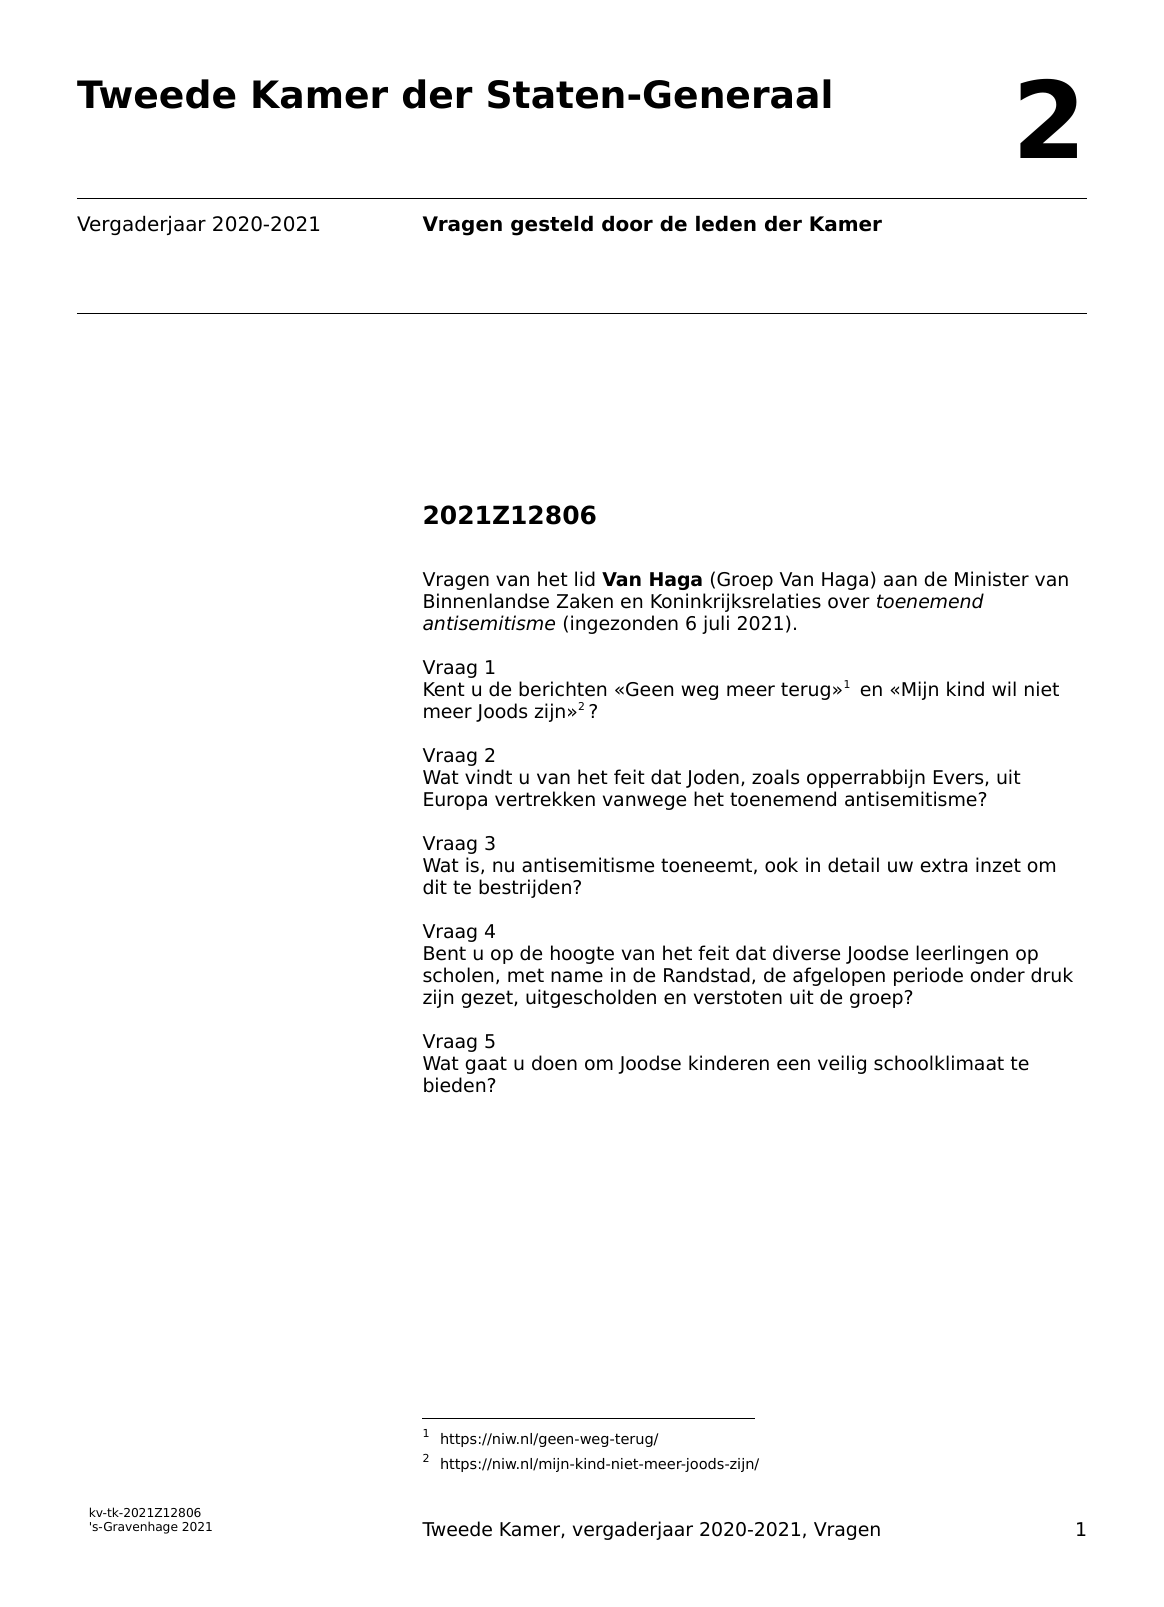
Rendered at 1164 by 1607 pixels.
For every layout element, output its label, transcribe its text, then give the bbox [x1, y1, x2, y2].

text Vraag 2 [422, 745, 1087, 767]
text https://niw.nl/geen-weg-terug/ [422, 1427, 1087, 1449]
text Bent u op de hoogte van het feit dat diverse Joodse leerlingen op scholen, met name in de Randstad, de afgelopen periode onder druk zijn gezet, uitgescholden en verstoten uit de groep? [422, 943, 1087, 1009]
text https://niw.nl/mijn-kind-niet-meer-joods-zijn/ [422, 1452, 1087, 1474]
table_cell Vergaderjaar 2020-2021 [77, 199, 422, 313]
table_header Tweede Kamer der Staten-Generaal [77, 59, 886, 198]
text Vraag 5 [422, 1031, 1087, 1053]
text Wat vindt u van het feit dat Joden, zoals opperrabbijn Evers, uit Europa vertrekken vanwege het toenemend antisemitisme? [422, 767, 1087, 811]
text Wat gaat u doen om Joodse kinderen een veilig schoolklimaat te bieden? [422, 1053, 1087, 1097]
text Vragen van het lid Van Haga (Groep Van Haga) aan de Minister van Binnenlandse Zaken en Koninkrijksrelaties over toenemend antisemitisme (ingezonden 6 juli 2021). [422, 569, 1087, 635]
text Vraag 3 [422, 833, 1087, 855]
table_header 2 [886, 59, 1087, 198]
text Kent u de berichten «Geen weg meer terug» en «Mijn kind wil niet meer Joods zijn»? [422, 679, 1087, 723]
text Wat is, nu antisemitisme toeneemt, ook in detail uw extra inzet om dit te bestrijden? [422, 855, 1087, 899]
text Vraag 4 [422, 921, 1087, 943]
table_cell Vragen gesteld door de leden der Kamer [422, 199, 1087, 313]
text 's-Gravenhage 2021 [88, 1520, 323, 1534]
text kv-tk-2021Z12806 [88, 1506, 323, 1520]
text 2021Z12806 [422, 501, 1087, 531]
text Vraag 1 [422, 657, 1087, 679]
